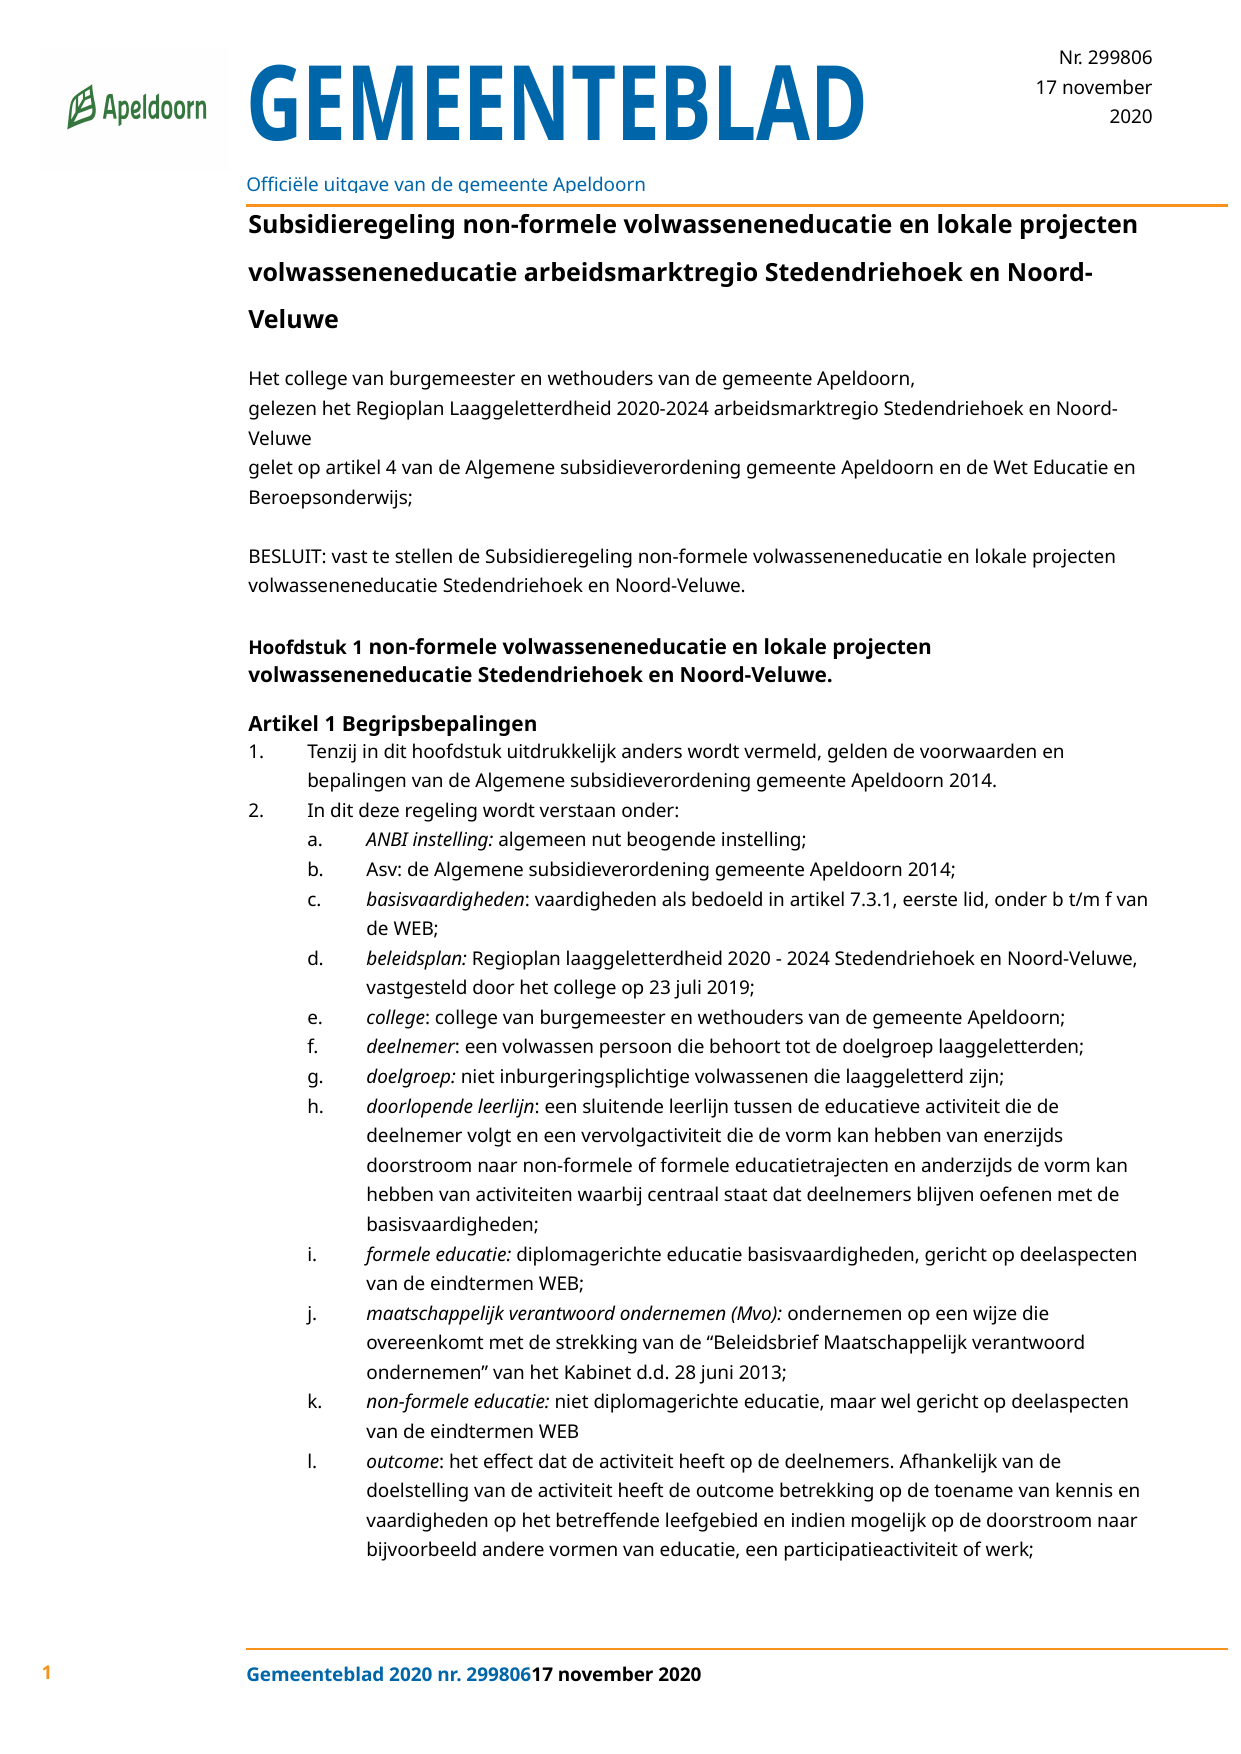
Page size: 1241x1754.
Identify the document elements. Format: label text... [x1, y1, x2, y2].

list basisvaardigheden: vaardigheden als bedoeld in artikel 7.3.1, eerste lid, onder b t/m f van de WEB; [307, 886, 1152, 941]
list Asv: de Algemene subsidieverordening gemeente Apeldoorn 2014; [307, 856, 1152, 882]
picture [41, 47, 231, 172]
list In dit deze regeling wordt verstaan onder: [248, 797, 1152, 823]
text Hoofdstuk 1 non-formele volwasseneneducatie en lokale projecten volwasseneneducatie Stedendriehoek en Noord-Veluwe. [248, 632, 1152, 689]
text Artikel 1 Begripsbepalingen [248, 709, 1152, 738]
text Subsidieregeling non-formele volwasseneneducatie en lokale projecten volwasseneneducatie arbeidsmarktregio Stedendriehoek en Noord-Veluwe [248, 207, 1152, 336]
list formele educatie: diplomagerichte educatie basisvaardigheden, gericht op deelaspecten van de eindtermen WEB; [307, 1241, 1152, 1296]
list doelgroep: niet inburgeringsplichtige volwassenen die laaggeletterd zijn; [307, 1063, 1152, 1089]
list Tenzij in dit hoofdstuk uitdrukkelijk anders wordt vermeld, gelden de voorwaarden en bepalingen van de Algemene subsidieverordening gemeente Apeldoorn 2014. [248, 738, 1152, 793]
list non-formele educatie: niet diplomagerichte educatie, maar wel gericht op deelaspecten van de eindtermen WEB [307, 1389, 1152, 1444]
list doorlopende leerlijn: een sluitende leerlijn tussen de educatieve activiteit die de deelnemer volgt en een vervolgactiviteit die de vorm kan hebben van enerzijds doorstroom naar non-formele of formele educatietrajecten en anderzijds de vorm kan hebben van activiteiten waarbij centraal staat dat deelnemers blijven oefenen met de basisvaardigheden; [307, 1093, 1152, 1237]
text gelet op artikel 4 van de Algemene subsidieverordening gemeente Apeldoorn en de Wet Educatie en Beroepsonderwijs; [248, 454, 1152, 509]
list deelnemer: een volwassen persoon die behoort tot de doelgroep laaggeletterden; [307, 1034, 1152, 1059]
text Het college van burgemeester en wethouders van de gemeente Apeldoorn, [248, 366, 1152, 391]
text BESLUIT: vast te stellen de Subsidieregeling non-formele volwasseneneducatie en lokale projecten volwasseneneducatie Stedendriehoek en Noord-Veluwe. [248, 543, 1152, 598]
list ANBI instelling: algemeen nut beogende instelling; [307, 827, 1152, 852]
text gelezen het Regioplan Laaggeletterdheid 2020-2024 arbeidsmarktregio Stedendriehoek en Noord-Veluwe [248, 395, 1152, 450]
list beleidsplan: Regioplan laaggeletterdheid 2020 - 2024 Stedendriehoek en Noord-Veluwe, vastgesteld door het college op 23 juli 2019; [307, 945, 1152, 1000]
list outcome: het effect dat de activiteit heeft op de deelnemers. Afhankelijk van de doelstelling van de activiteit heeft de outcome betrekking op de toename van kennis en vaardigheden op het betreffende leefgebied en indien mogelijk op de doorstroom naar bijvoorbeeld andere vormen van educatie, een participatieactiviteit of werk; [307, 1448, 1152, 1562]
list maatschappelijk verantwoord ondernemen (Mvo): ondernemen op een wijze die overeenkomt met de strekking van de “Beleidsbrief Maatschappelijk verantwoord ondernemen” van het Kabinet d.d. 28 juni 2013; [307, 1300, 1152, 1385]
list college: college van burgemeester en wethouders van de gemeente Apeldoorn; [307, 1004, 1152, 1030]
